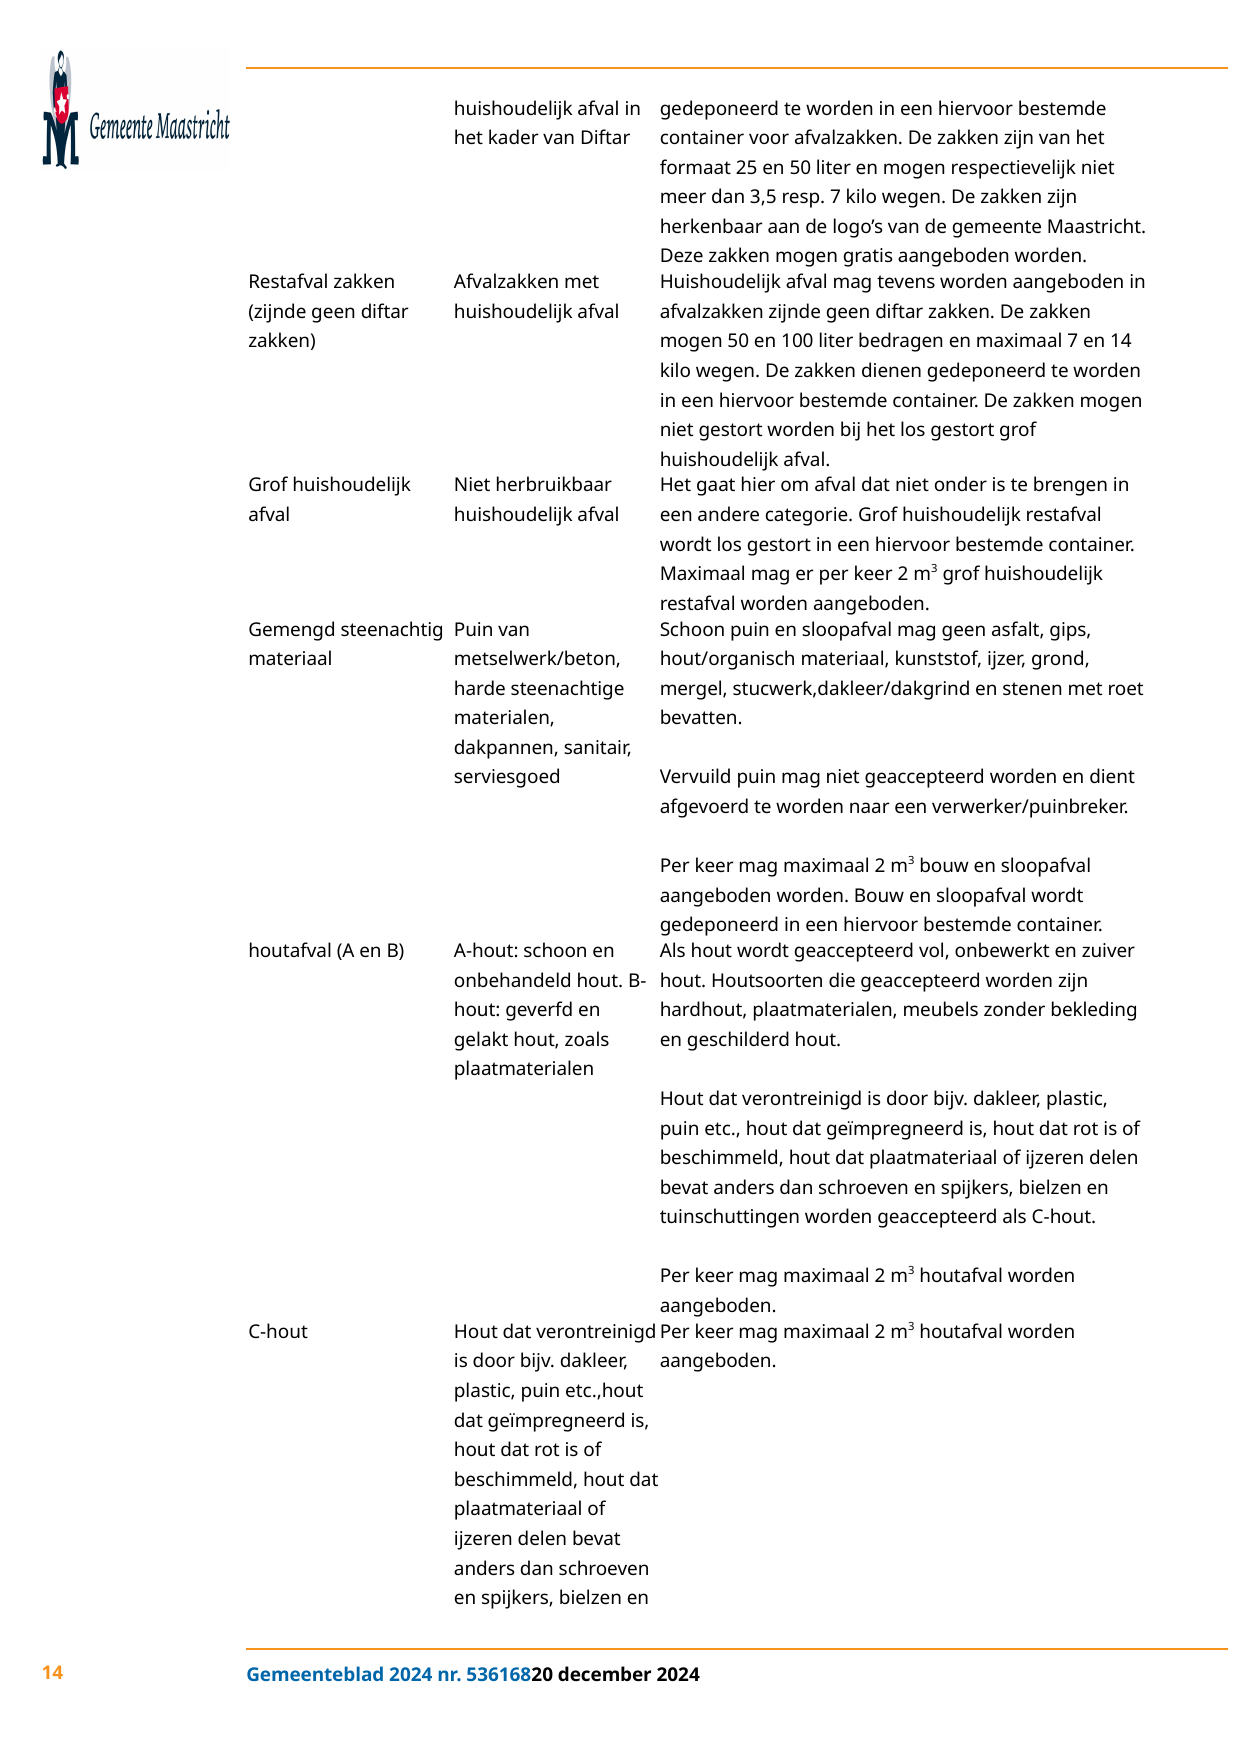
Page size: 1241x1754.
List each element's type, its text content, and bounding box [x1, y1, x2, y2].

table_cell Afvalzakken met huishoudelijk afval [454, 269, 659, 472]
table_cell Puin van metselwerk/beton, harde steenachtige materialen, dakpannen, sanitair, serviesgoed [454, 616, 659, 937]
table_cell Niet herbruikbaar huishoudelijk afval [454, 472, 659, 616]
table_cell Schoon puin en sloopafval mag geen asfalt, gips, hout/organisch materiaal, kunststof, ijzer, grond, mergel, stucwerk,dakleer/dakgrind en stenen met roet bevatten. Vervuild puin mag niet geaccepteerd worden en dient afgevoerd te worden naar een verwerker/puinbreker. Per keer mag maximaal 2 m3 bouw en sloopafval aangeboden worden. Bouw en sloopafval wordt gedeponeerd in een hiervoor bestemde container. [660, 616, 1152, 937]
table_cell huishoudelijk afval in het kader van Diftar [454, 95, 659, 268]
table_cell gedeponeerd te worden in een hiervoor bestemde container voor afvalzakken. De zakken zijn van het formaat 25 en 50 liter en mogen respectievelijk niet meer dan 3,5 resp. 7 kilo wegen. De zakken zijn herkenbaar aan de logo’s van de gemeente Maastricht. Deze zakken mogen gratis aangeboden worden. [660, 95, 1152, 268]
table_cell Als hout wordt geaccepteerd vol, onbewerkt en zuiver hout. Houtsoorten die geaccepteerd worden zijn hardhout, plaatmaterialen, meubels zonder bekleding en geschilderd hout. Hout dat verontreinigd is door bijv. dakleer, plastic, puin etc., hout dat geïmpregneerd is, hout dat rot is of beschimmeld, hout dat plaatmateriaal of ijzeren delen bevat anders dan schroeven en spijkers, bielzen en tuinschuttingen worden geaccepteerd als C-hout. Per keer mag maximaal 2 m3 houtafval worden aangeboden. [660, 937, 1152, 1318]
table_cell Het gaat hier om afval dat niet onder is te brengen in een andere categorie. Grof huishoudelijk restafval wordt los gestort in een hiervoor bestemde container. Maximaal mag er per keer 2 m3 grof huishoudelijk restafval worden aangeboden. [660, 472, 1152, 616]
table_cell Per keer mag maximaal 2 m3 houtafval worden aangeboden. [660, 1318, 1152, 1610]
table_cell Hout dat verontreinigd is door bijv. dakleer, plastic, puin etc.,hout dat geïmpregneerd is, hout dat rot is of beschimmeld, hout dat plaatmateriaal of ijzeren delen bevat anders dan schroeven en spijkers, bielzen en [454, 1318, 659, 1610]
table_cell Gemengd steenachtig materiaal [248, 616, 454, 937]
table_cell Grof huishoudelijk afval [248, 472, 454, 616]
table_cell houtafval (A en B) [248, 937, 454, 1318]
table_cell Huishoudelijk afval mag tevens worden aangeboden in afvalzakken zijnde geen diftar zakken. De zakken mogen 50 en 100 liter bedragen en maximaal 7 en 14 kilo wegen. De zakken dienen gedeponeerd te worden in een hiervoor bestemde container. De zakken mogen niet gestort worden bij het los gestort grof huishoudelijk afval. [660, 269, 1152, 472]
table_cell A-hout: schoon en onbehandeld hout. B-hout: geverfd en gelakt hout, zoals plaatmaterialen [454, 937, 659, 1318]
table_cell Restafval zakken (zijnde geen diftar zakken) [248, 269, 454, 472]
picture [41, 47, 231, 172]
table_cell C-hout [248, 1318, 454, 1610]
table_cell [248, 95, 454, 268]
